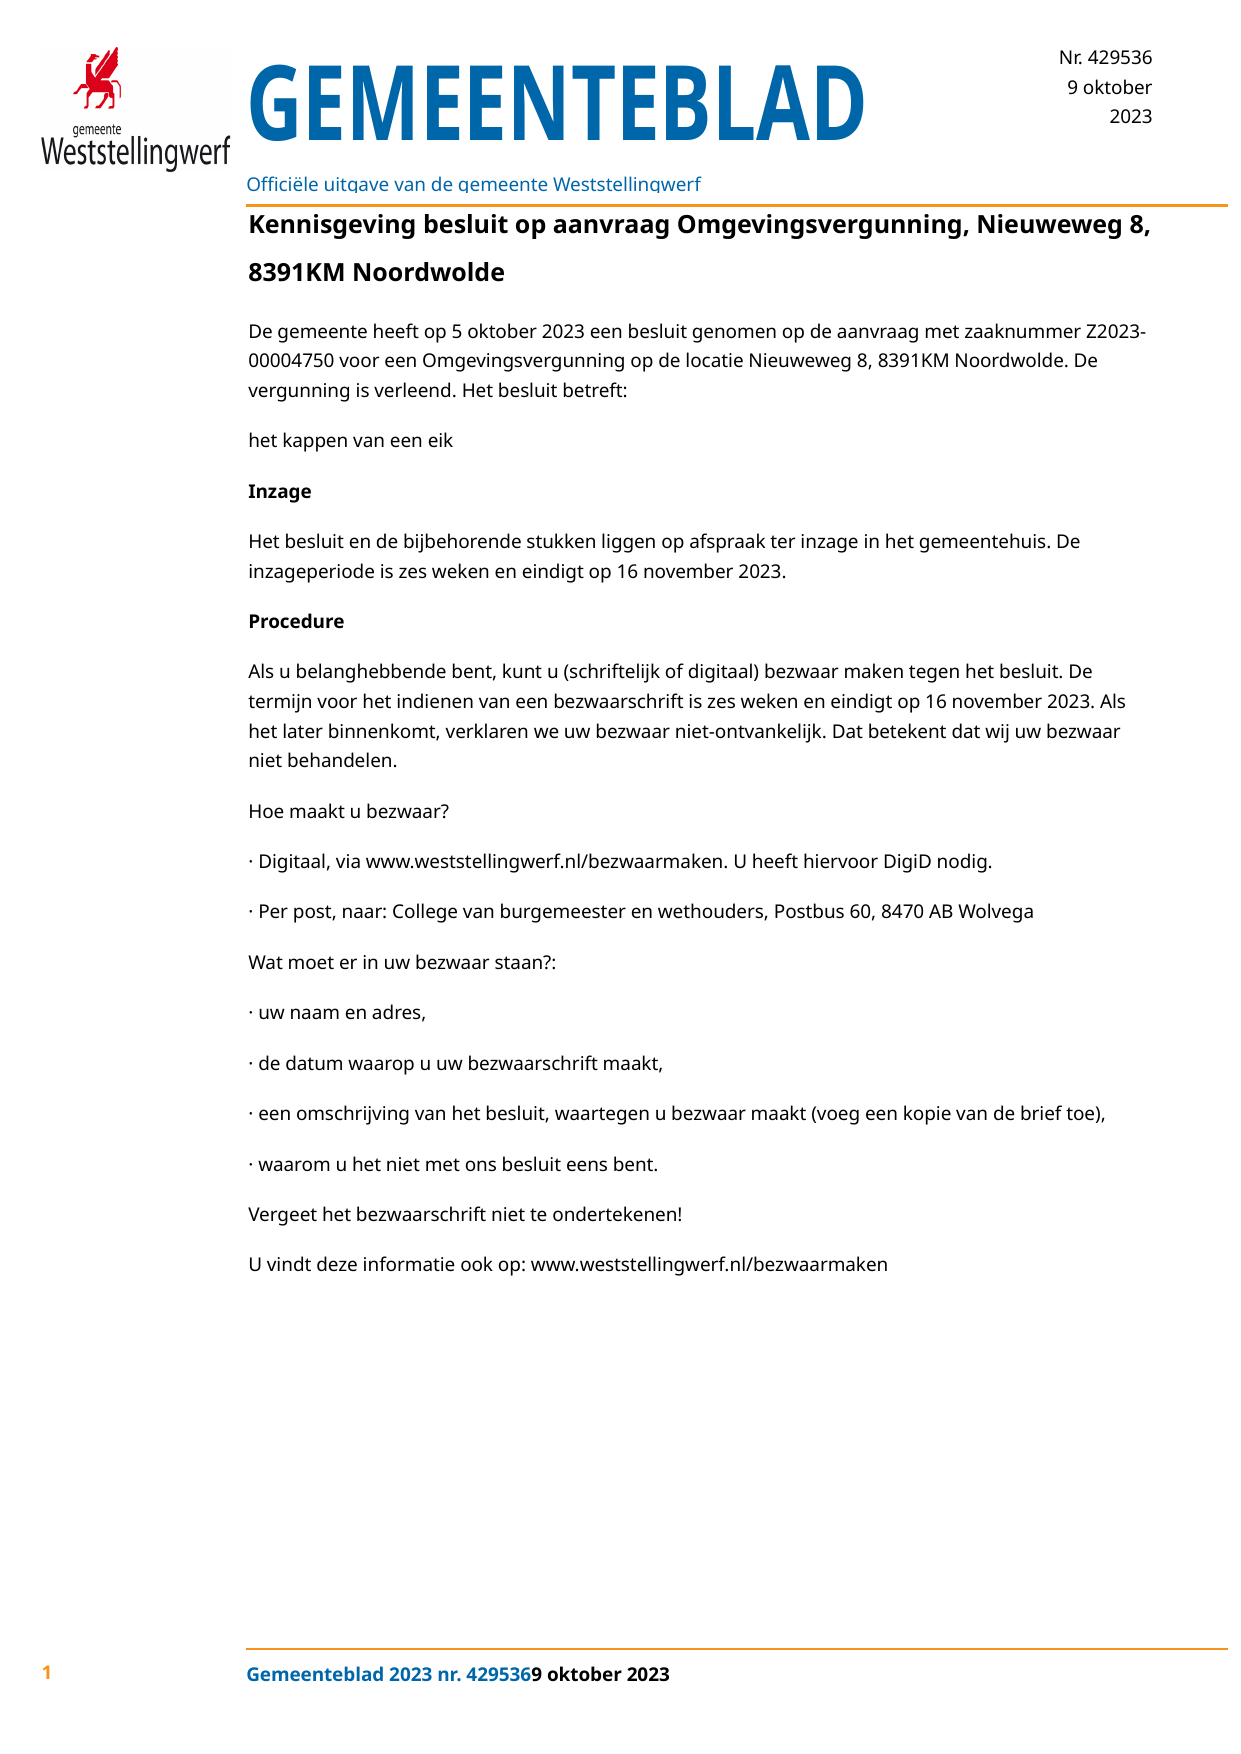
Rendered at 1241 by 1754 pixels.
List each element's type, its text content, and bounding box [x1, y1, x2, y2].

text Inzage [248, 478, 1152, 504]
text · Digitaal, via www.weststellingwerf.nl/bezwaarmaken. U heeft hiervoor DigiD nodig. [248, 848, 1152, 874]
text Hoe maakt u bezwaar? [248, 798, 1152, 824]
text Wat moet er in uw bezwaar staan?: [248, 949, 1152, 975]
text · waarom u het niet met ons besluit eens bent. [248, 1151, 1152, 1177]
text · de datum waarop u uw bezwaarschrift maakt, [248, 1050, 1152, 1076]
text · uw naam en adres, [248, 999, 1152, 1025]
text De gemeente heeft op 5 oktober 2023 een besluit genomen op de aanvraag met zaaknummer Z2023-00004750 voor een Omgevingsvergunning op de locatie Nieuweweg 8, 8391KM Noordwolde. De vergunning is verleend. Het besluit betreft: [248, 318, 1152, 403]
text het kappen van een eik [248, 427, 1152, 453]
text · een omschrijving van het besluit, waartegen u bezwaar maakt (voeg een kopie van de brief toe), [248, 1100, 1152, 1126]
text · Per post, naar: College van burgemeester en wethouders, Postbus 60, 8470 AB Wolvega [248, 899, 1152, 924]
text U vindt deze informatie ook op: www.weststellingwerf.nl/bezwaarmaken [248, 1252, 1152, 1277]
text Als u belanghebbende bent, kunt u (schriftelijk of digitaal) bezwaar maken tegen het besluit. De termijn voor het indienen van een bezwaarschrift is zes weken en eindigt op 16 november 2023. Als het later binnenkomt, verklaren we uw bezwaar niet-ontvankelijk. Dat betekent dat wij uw bezwaar niet behandelen. [248, 659, 1152, 773]
text Vergeet het bezwaarschrift niet te ondertekenen! [248, 1201, 1152, 1227]
text Het besluit en de bijbehorende stukken liggen op afspraak ter inzage in het gemeentehuis. De inzageperiode is zes weken en eindigt op 16 november 2023. [248, 528, 1152, 584]
text Procedure [248, 608, 1152, 634]
text Kennisgeving besluit op aanvraag Omgevingsvergunning, Nieuweweg 8, 8391KM Noordwolde [248, 207, 1152, 288]
picture [41, 47, 231, 172]
